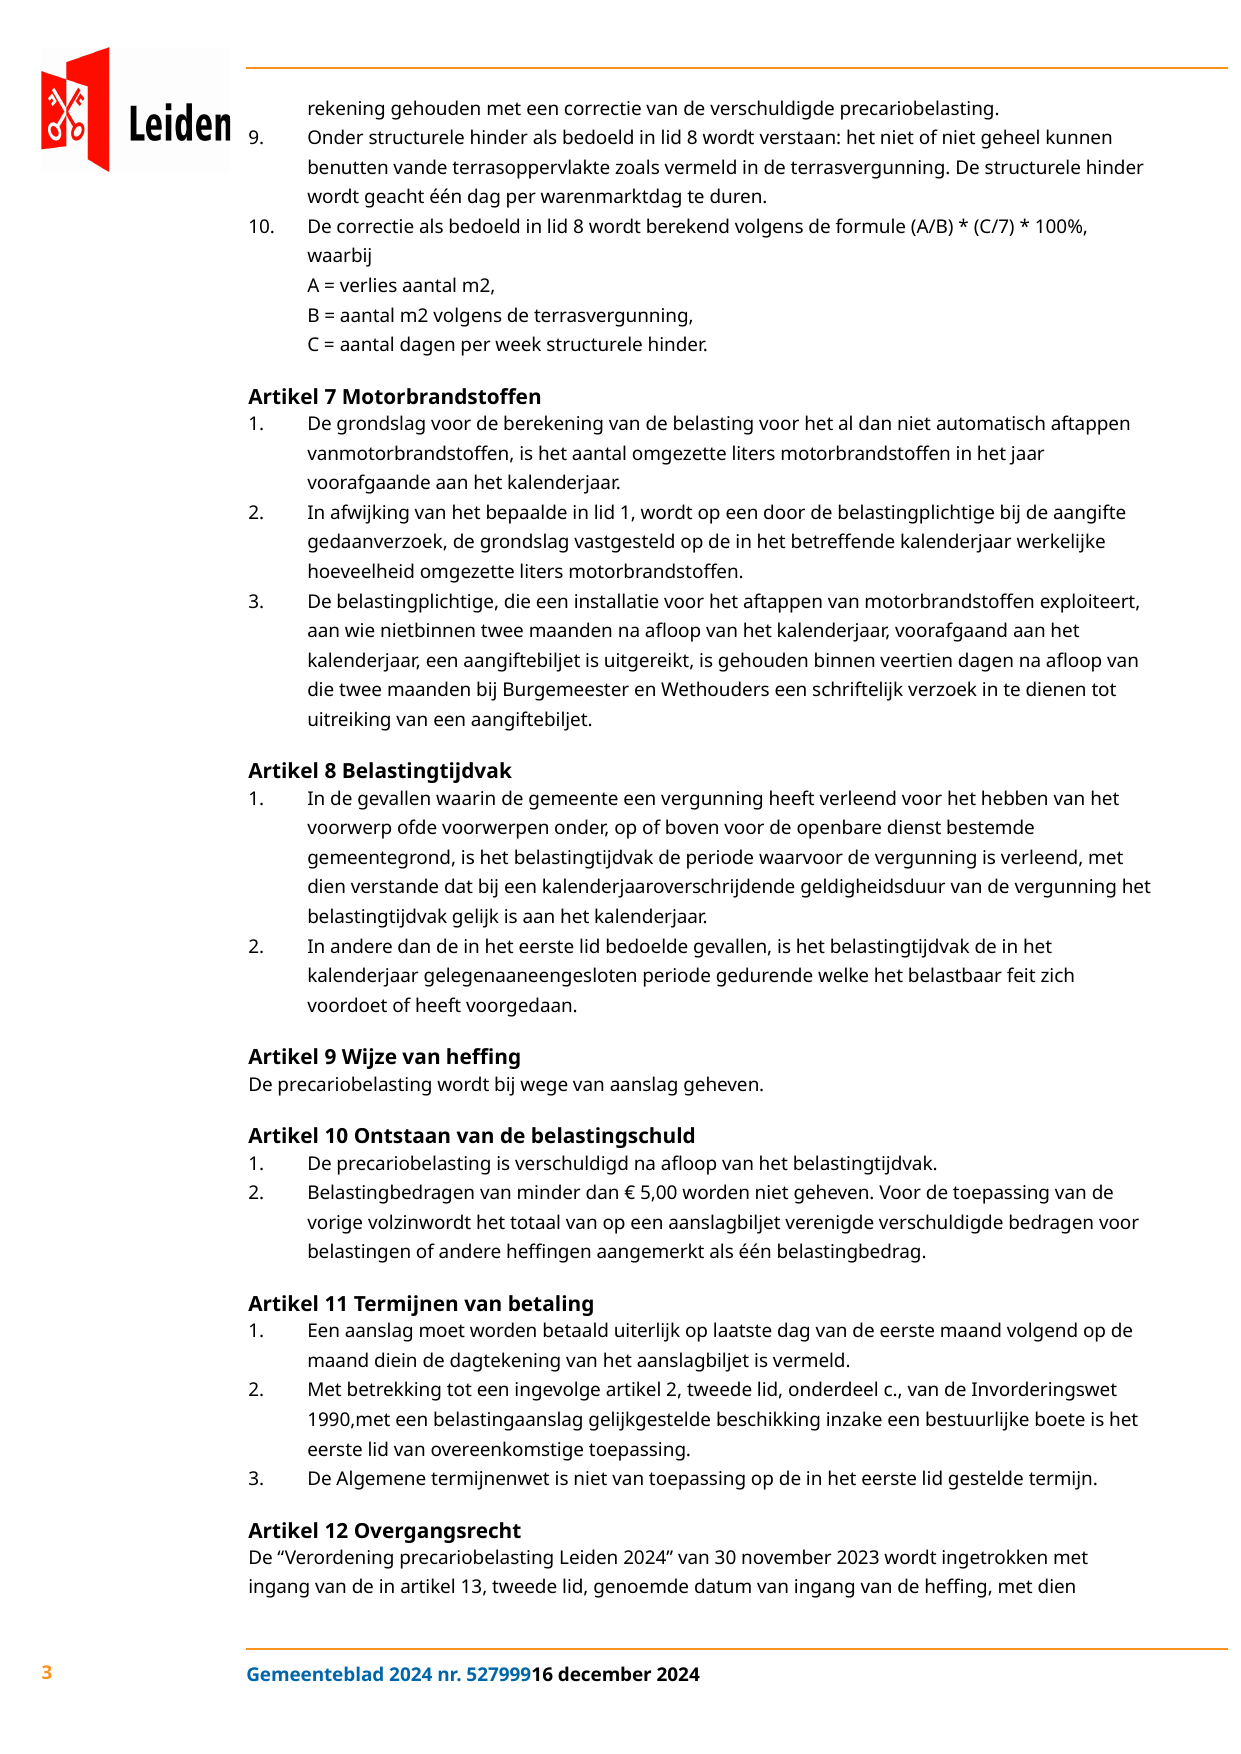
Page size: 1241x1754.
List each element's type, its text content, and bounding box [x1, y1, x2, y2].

text Artikel 7 Motorbrandstoffen [248, 382, 1152, 410]
list B = aantal m2 volgens de terrasvergunning, [248, 302, 1152, 328]
text Artikel 9 Wijze van heffing [248, 1042, 1152, 1071]
list Belastingbedragen van minder dan € 5,00 worden niet geheven. Voor de toepassing van de vorige volzinwordt het totaal van op een aanslagbiljet verenigde verschuldigde bedragen voor belastingen of andere heffingen aangemerkt als één belastingbedrag. [248, 1179, 1152, 1264]
list A = verlies aantal m2, [248, 272, 1152, 298]
text Artikel 12 Overgangsrecht [248, 1516, 1152, 1544]
list In afwijking van het bepaalde in lid 1, wordt op een door de belastingplichtige bij de aangifte gedaanverzoek, de grondslag vastgesteld op de in het betreffende kalenderjaar werkelijke hoeveelheid omgezette liters motorbrandstoffen. [248, 499, 1152, 584]
list De correctie als bedoeld in lid 8 wordt berekend volgens de formule (A/B) * (C/7) * 100%, waarbij [248, 213, 1152, 268]
list C = aantal dagen per week structurele hinder. [248, 331, 1152, 357]
text De precariobelasting wordt bij wege van aanslag geheven. [248, 1071, 1152, 1097]
text Artikel 8 Belastingtijdvak [248, 757, 1152, 785]
text Artikel 10 Ontstaan van de belastingschuld [248, 1121, 1152, 1150]
list Een aanslag moet worden betaald uiterlijk op laatste dag van de eerste maand volgend op de maand diein de dagtekening van het aanslagbiljet is vermeld. [248, 1317, 1152, 1373]
list De precariobelasting is verschuldigd na afloop van het belastingtijdvak. [248, 1150, 1152, 1176]
text De “Verordening precariobelasting Leiden 2024” van 30 november 2023 wordt ingetrokken met ingang van de in artikel 13, tweede lid, genoemde datum van ingang van de heffing, met dien [248, 1544, 1152, 1599]
list In de gevallen waarin de gemeente een vergunning heeft verleend voor het hebben van het voorwerp ofde voorwerpen onder, op of boven voor de openbare dienst bestemde gemeentegrond, is het belastingtijdvak de periode waarvoor de vergunning is verleend, met dien verstande dat bij een kalenderjaaroverschrijdende geldigheidsduur van de vergunning het belastingtijdvak gelijk is aan het kalenderjaar. [248, 785, 1152, 929]
list Onder structurele hinder als bedoeld in lid 8 wordt verstaan: het niet of niet geheel kunnen benutten vande terrasoppervlakte zoals vermeld in de terrasvergunning. De structurele hinder wordt geacht één dag per warenmarktdag te duren. [248, 124, 1152, 209]
list rekening gehouden met een correctie van de verschuldigde precariobelasting. [248, 95, 1152, 121]
text Artikel 11 Termijnen van betaling [248, 1289, 1152, 1317]
list De grondslag voor de berekening van de belasting voor het al dan niet automatisch aftappen vanmotorbrandstoffen, is het aantal omgezette liters motorbrandstoffen in het jaar voorafgaande aan het kalenderjaar. [248, 410, 1152, 495]
list Met betrekking tot een ingevolge artikel 2, tweede lid, onderdeel c., van de Invorderingswet 1990,met een belastingaanslag gelijkgestelde beschikking inzake een bestuurlijke boete is het eerste lid van overeenkomstige toepassing. [248, 1377, 1152, 1461]
list In andere dan de in het eerste lid bedoelde gevallen, is het belastingtijdvak de in het kalenderjaar gelegenaaneengesloten periode gedurende welke het belastbaar feit zich voordoet of heeft voorgedaan. [248, 933, 1152, 1018]
list De Algemene termijnenwet is niet van toepassing op de in het eerste lid gestelde termijn. [248, 1465, 1152, 1491]
list De belastingplichtige, die een installatie voor het aftappen van motorbrandstoffen exploiteert, aan wie nietbinnen twee maanden na afloop van het kalenderjaar, voorafgaand aan het kalenderjaar, een aangiftebiljet is uitgereikt, is gehouden binnen veertien dagen na afloop van die twee maanden bij Burgemeester en Wethouders een schriftelijk verzoek in te dienen tot uitreiking van een aangiftebiljet. [248, 588, 1152, 732]
picture [41, 47, 231, 172]
